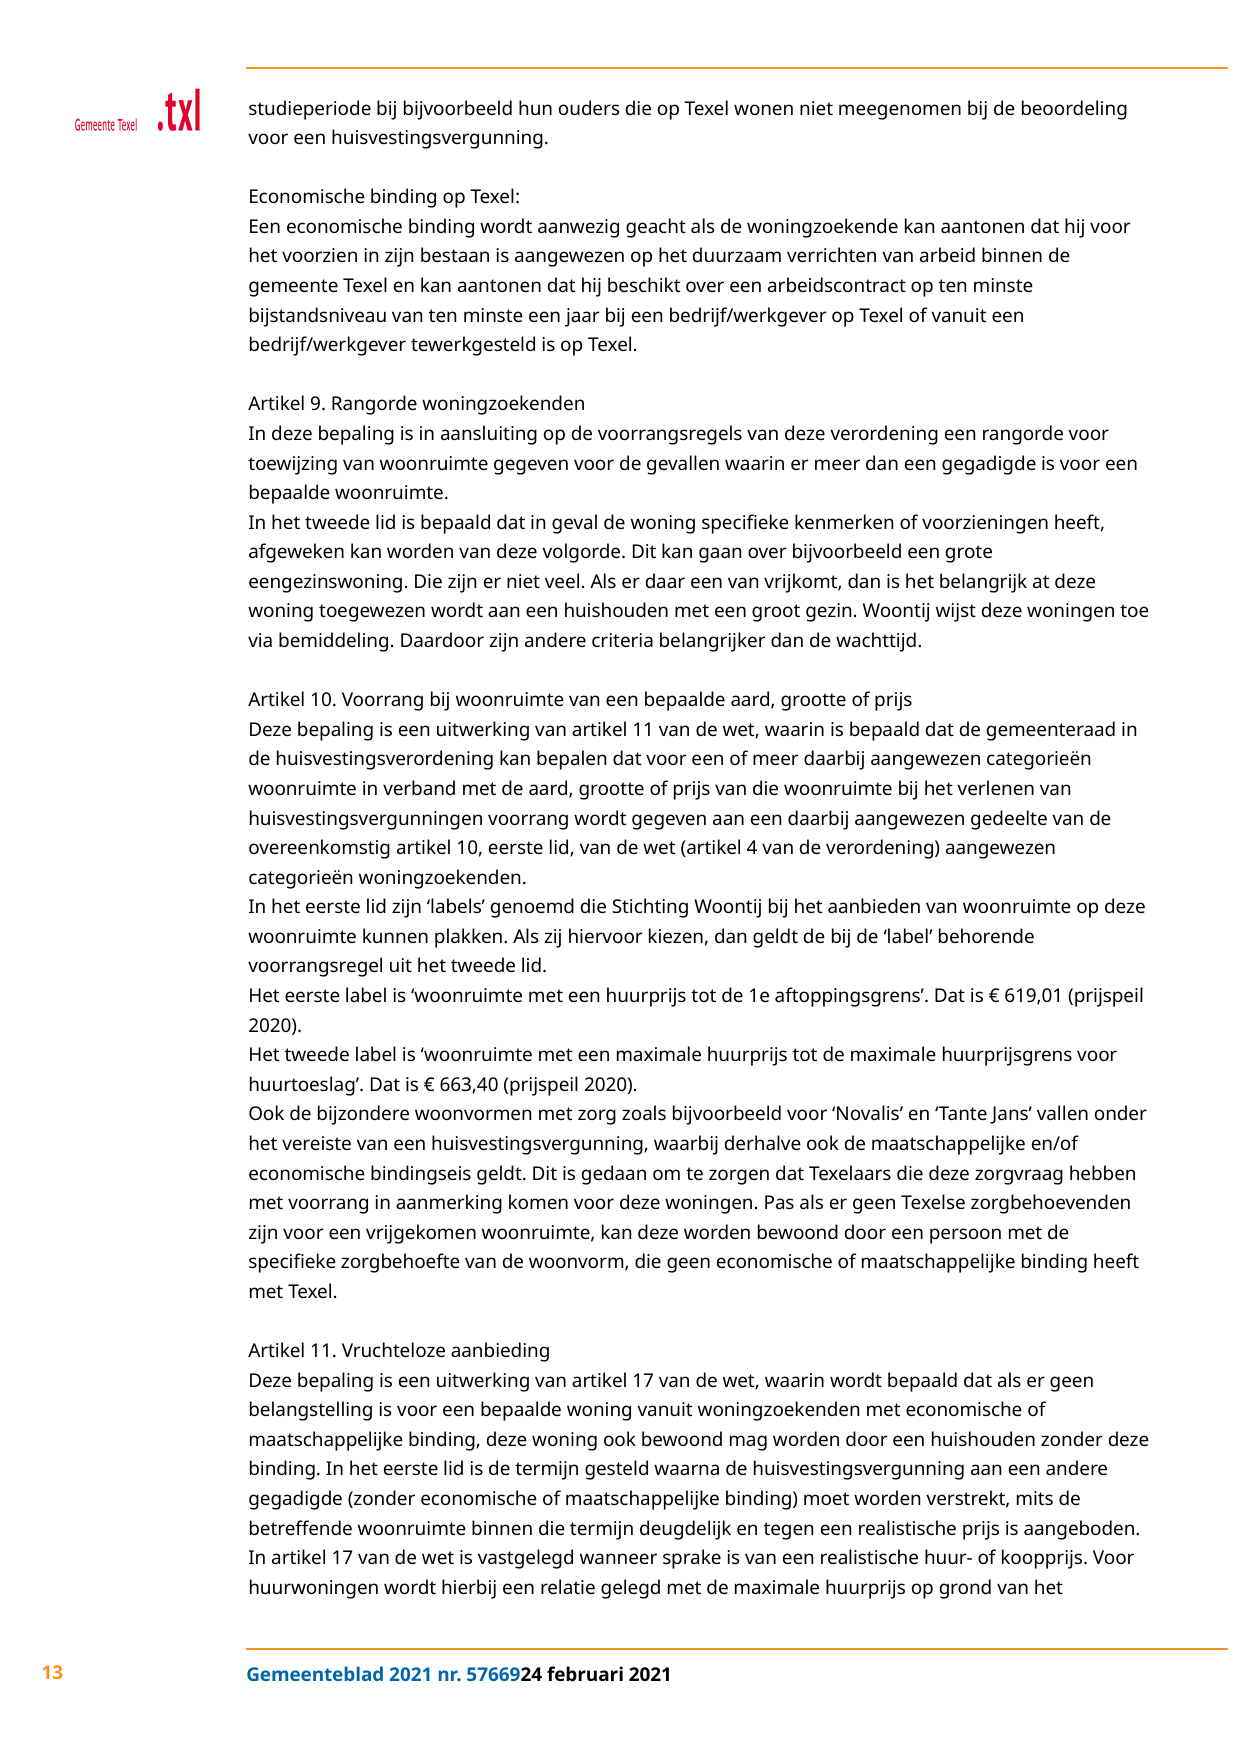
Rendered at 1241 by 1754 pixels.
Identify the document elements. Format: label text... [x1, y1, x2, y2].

text Ook de bijzondere woonvormen met zorg zoals bijvoorbeeld voor ‘Novalis’ en ‘Tante Jans’ vallen onder het vereiste van een huisvestingsvergunning, waarbij derhalve ook de maatschappelijke en/of economische bindingseis geldt. Dit is gedaan om te zorgen dat Texelaars die deze zorgvraag hebben met voorrang in aanmerking komen voor deze woningen. Pas als er geen Texelse zorgbehoevenden zijn voor een vrijgekomen woonruimte, kan deze worden bewoond door een persoon met de specifieke zorgbehoefte van de woonvorm, die geen economische of maatschappelijke binding heeft met Texel. [248, 1101, 1152, 1304]
text Het tweede label is ‘woonruimte met een maximale huurprijs tot de maximale huurprijsgrens voor huurtoeslag’. Dat is € 663,40 (prijspeil 2020). [248, 1041, 1152, 1097]
text In het tweede lid is bepaald dat in geval de woning specifieke kenmerken of voorzieningen heeft, afgeweken kan worden van deze volgorde. Dit kan gaan over bijvoorbeeld een grote eengezinswoning. Die zijn er niet veel. Als er daar een van vrijkomt, dan is het belangrijk at deze woning toegewezen wordt aan een huishouden met een groot gezin. Woontij wijst deze woningen toe via bemiddeling. Daardoor zijn andere criteria belangrijker dan de wachttijd. [248, 509, 1152, 653]
text Deze bepaling is een uitwerking van artikel 11 van de wet, waarin is bepaald dat de gemeenteraad in de huisvestingsverordening kan bepalen dat voor een of meer daarbij aangewezen categorieën woonruimte in verband met de aard, grootte of prijs van die woonruimte bij het verlenen van huisvestingsvergunningen voorrang wordt gegeven aan een daarbij aangewezen gedeelte van de overeenkomstig artikel 10, eerste lid, van de wet (artikel 4 van de verordening) aangewezen categorieën woningzoekenden. [248, 716, 1152, 890]
text Het eerste label is ‘woonruimte met een huurprijs tot de 1e aftoppingsgrens’. Dat is € 619,01 (prijspeil 2020). [248, 982, 1152, 1038]
text Artikel 10. Voorrang bij woonruimte van een bepaalde aard, grootte of prijs [248, 686, 1152, 712]
text In deze bepaling is in aansluiting op de voorrangsregels van deze verordening een rangorde voor toewijzing van woonruimte gegeven voor de gevallen waarin er meer dan een gegadigde is voor een bepaalde woonruimte. [248, 420, 1152, 505]
text Een economische binding wordt aanwezig geacht als de woningzoekende kan aantonen dat hij voor het voorzien in zijn bestaan is aangewezen op het duurzaam verrichten van arbeid binnen de gemeente Texel en kan aantonen dat hij beschikt over een arbeidscontract op ten minste bijstandsniveau van ten minste een jaar bij een bedrijf/werkgever op Texel of vanuit een bedrijf/werkgever tewerkgesteld is op Texel. [248, 213, 1152, 357]
text studieperiode bij bijvoorbeeld hun ouders die op Texel wonen niet meegenomen bij de beoordeling voor een huisvestingsvergunning. [248, 95, 1152, 150]
picture [41, 47, 231, 172]
text Deze bepaling is een uitwerking van artikel 17 van de wet, waarin wordt bepaald dat als er geen belangstelling is voor een bepaalde woning vanuit woningzoekenden met economische of maatschappelijke binding, deze woning ook bewoond mag worden door een huishouden zonder deze binding. In het eerste lid is de termijn gesteld waarna de huisvestingsvergunning aan een andere gegadigde (zonder economische of maatschappelijke binding) moet worden verstrekt, mits de betreffende woonruimte binnen die termijn deugdelijk en tegen een realistische prijs is aangeboden. In artikel 17 van de wet is vastgelegd wanneer sprake is van een realistische huur- of koopprijs. Voor huurwoningen wordt hierbij een relatie gelegd met de maximale huurprijs op grond van het [248, 1367, 1152, 1600]
text In het eerste lid zijn ‘labels’ genoemd die Stichting Woontij bij het aanbieden van woonruimte op deze woonruimte kunnen plakken. Als zij hiervoor kiezen, dan geldt de bij de ‘label’ behorende voorrangsregel uit het tweede lid. [248, 893, 1152, 978]
text Artikel 9. Rangorde woningzoekenden [248, 391, 1152, 416]
text Artikel 11. Vruchteloze aanbieding [248, 1337, 1152, 1363]
text Economische binding op Texel: [248, 183, 1152, 209]
